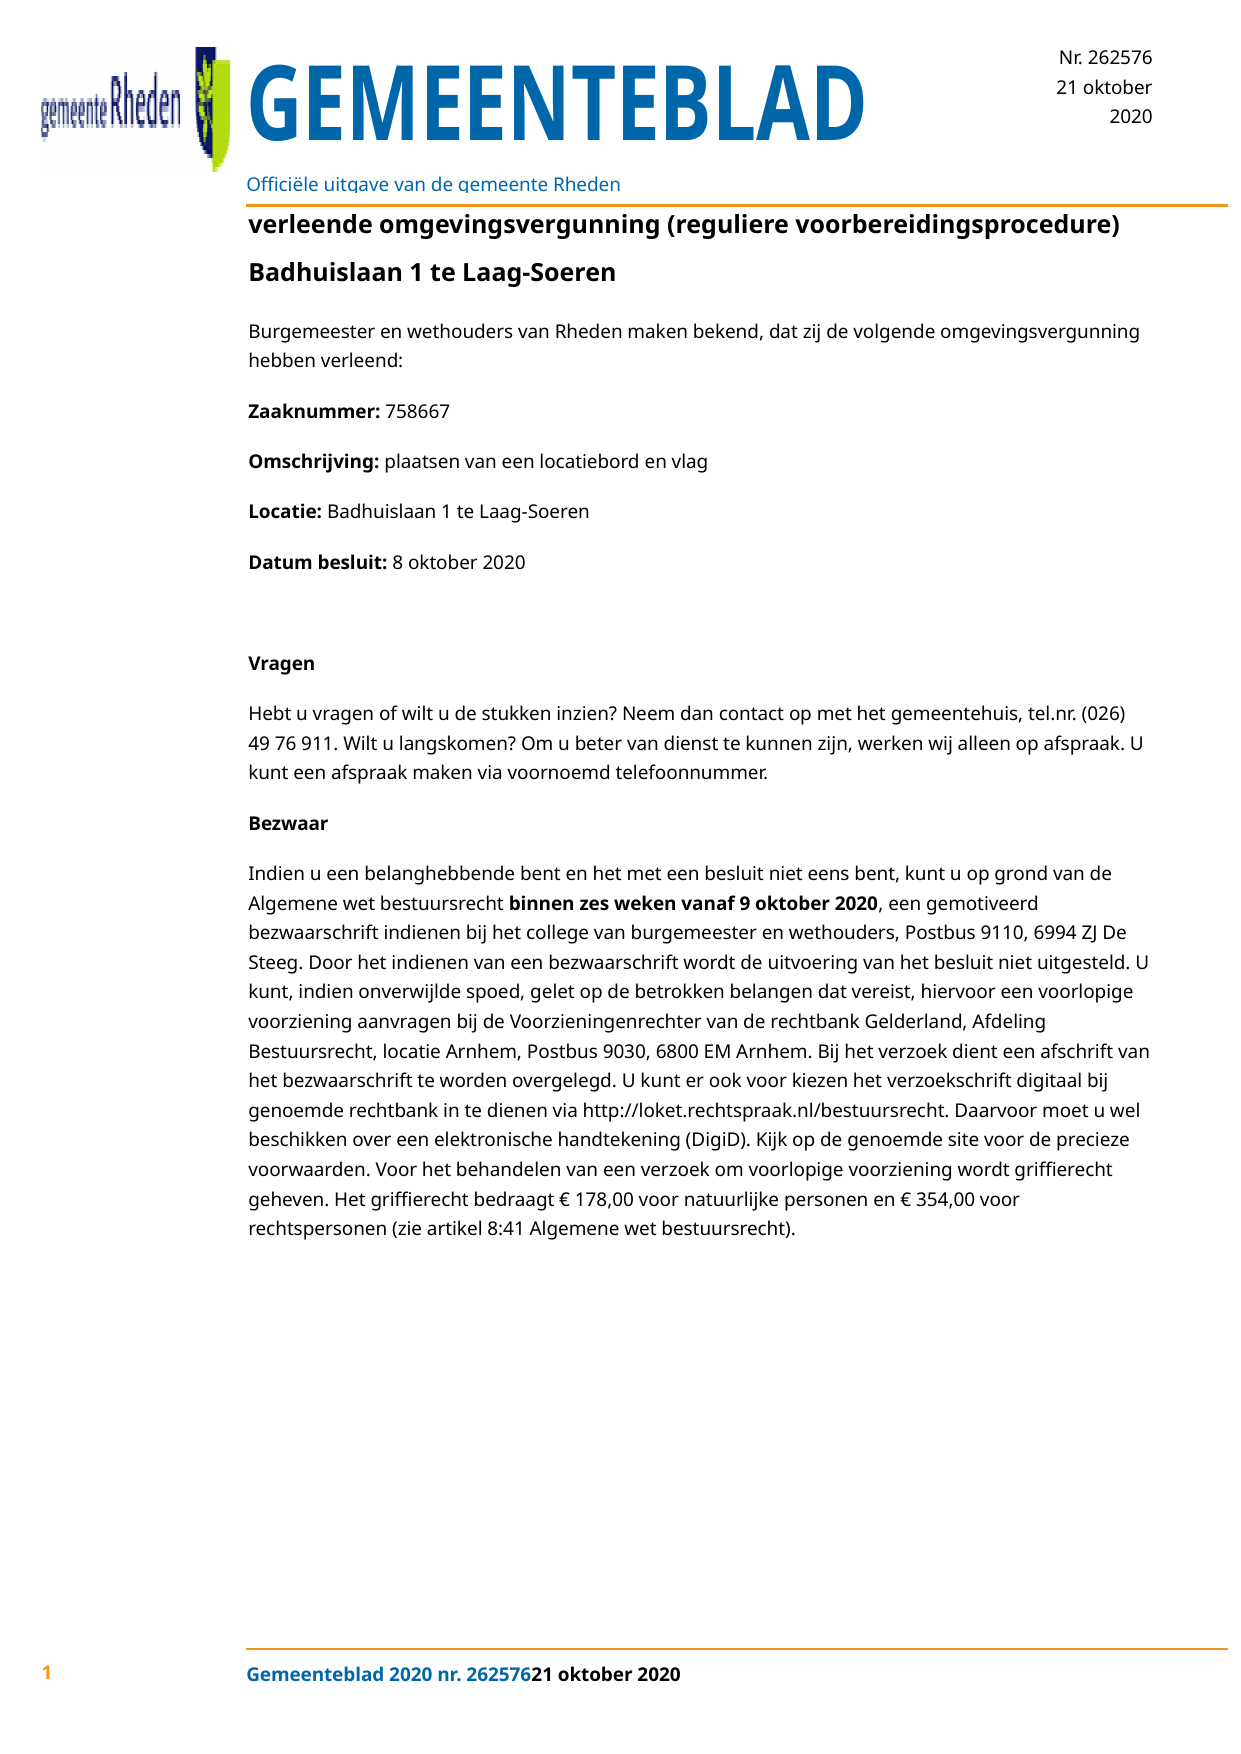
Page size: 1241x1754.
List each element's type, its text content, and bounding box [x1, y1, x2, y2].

text Hebt u vragen of wilt u de stukken inzien? Neem dan contact op met het gemeentehuis, tel.nr. (026) 49 76 911. Wilt u langskomen? Om u beter van dienst te kunnen zijn, werken wij alleen op afspraak. U kunt een afspraak maken via voornoemd telefoonnummer. [248, 700, 1152, 785]
text Datum besluit: 8 oktober 2020 [248, 549, 1152, 575]
text Zaaknummer: 758667 [248, 398, 1152, 424]
text verleende omgevingsvergunning (reguliere voorbereidingsprocedure) Badhuislaan 1 te Laag-Soeren [248, 207, 1152, 288]
text Locatie: Badhuislaan 1 te Laag-Soeren [248, 499, 1152, 524]
text Omschrijving: plaatsen van een locatiebord en vlag [248, 448, 1152, 474]
text Indien u een belanghebbende bent en het met een besluit niet eens bent, kunt u op grond van de Algemene wet bestuursrecht binnen zes weken vanaf 9 oktober 2020, een gemotiveerd bezwaarschrift indienen bij het college van burgemeester en wethouders, Postbus 9110, 6994 ZJ De Steeg. Door het indienen van een bezwaarschrift wordt de uitvoering van het besluit niet uitgesteld. U kunt, indien onverwijlde spoed, gelet op de betrokken belangen dat vereist, hiervoor een voorlopige voorziening aanvragen bij de Voorzieningenrechter van de rechtbank Gelderland, Afdeling Bestuursrecht, locatie Arnhem, Postbus 9030, 6800 EM Arnhem. Bij het verzoek dient een afschrift van het bezwaarschrift te worden overgelegd. U kunt er ook voor kiezen het verzoekschrift digitaal bij genoemde rechtbank in te dienen via http://loket.rechtspraak.nl/bestuursrecht. Daarvoor moet u wel beschikken over een elektronische handtekening (DigiD). Kijk op de genoemde site voor de precieze voorwaarden. Voor het behandelen van een verzoek om voorlopige voorziening wordt griffierecht geheven. Het griffierecht bedraagt € 178,00 voor natuurlijke personen en € 354,00 voor rechtspersonen (zie artikel 8:41 Algemene wet bestuursrecht). [248, 860, 1152, 1241]
picture [41, 47, 231, 172]
text Burgemeester en wethouders van Rheden maken bekend, dat zij de volgende omgevingsvergunning hebben verleend: [248, 318, 1152, 373]
text Bezwaar [248, 810, 1152, 836]
text Vragen [248, 650, 1152, 676]
